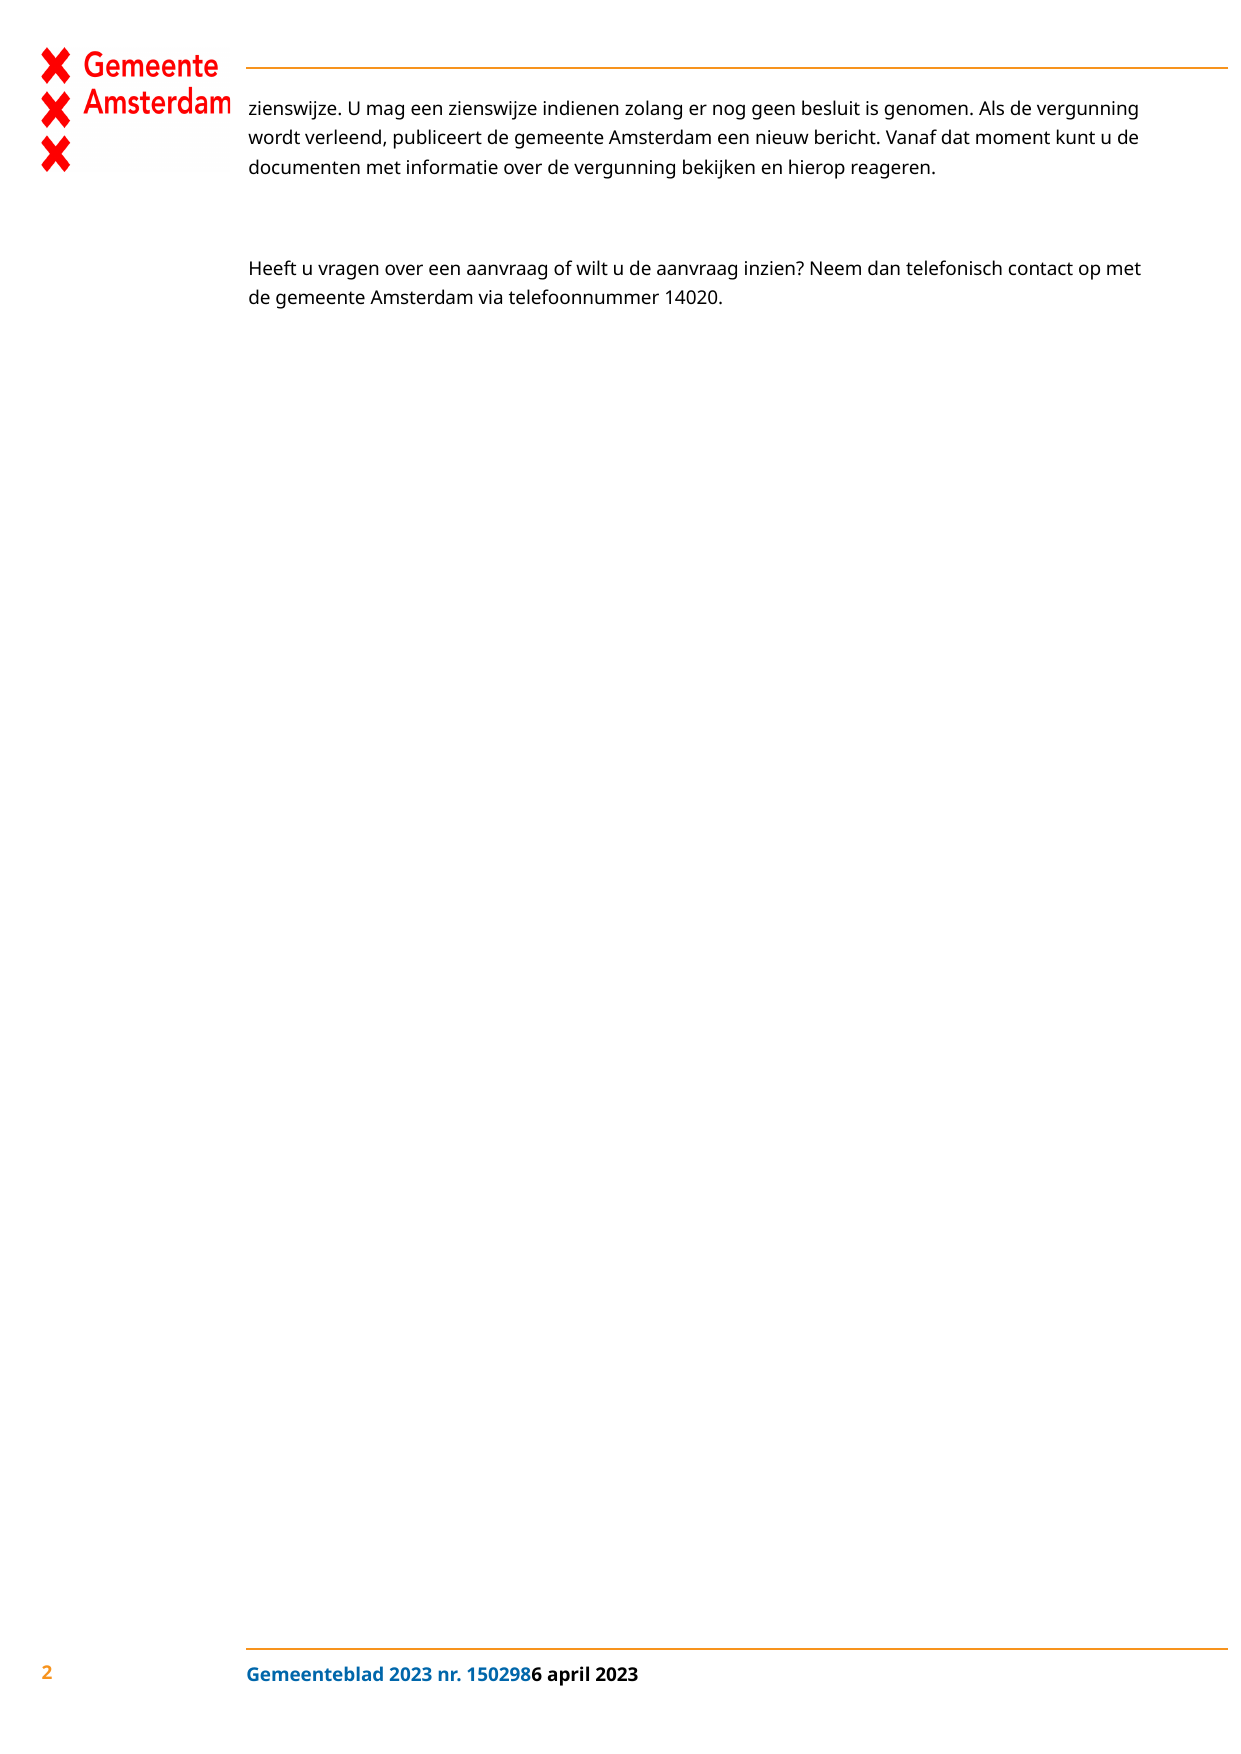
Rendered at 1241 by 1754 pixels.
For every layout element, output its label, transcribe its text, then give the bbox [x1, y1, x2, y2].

text Heeft u vragen over een aanvraag of wilt u de aanvraag inzien? Neem dan telefonisch contact op met de gemeente Amsterdam via telefoonnummer 14020. [248, 255, 1152, 310]
picture [41, 47, 231, 172]
text zienswijze. U mag een zienswijze indienen zolang er nog geen besluit is genomen. Als de vergunning wordt verleend, publiceert de gemeente Amsterdam een nieuw bericht. Vanaf dat moment kunt u de documenten met informatie over de vergunning bekijken en hierop reageren. [248, 95, 1152, 180]
